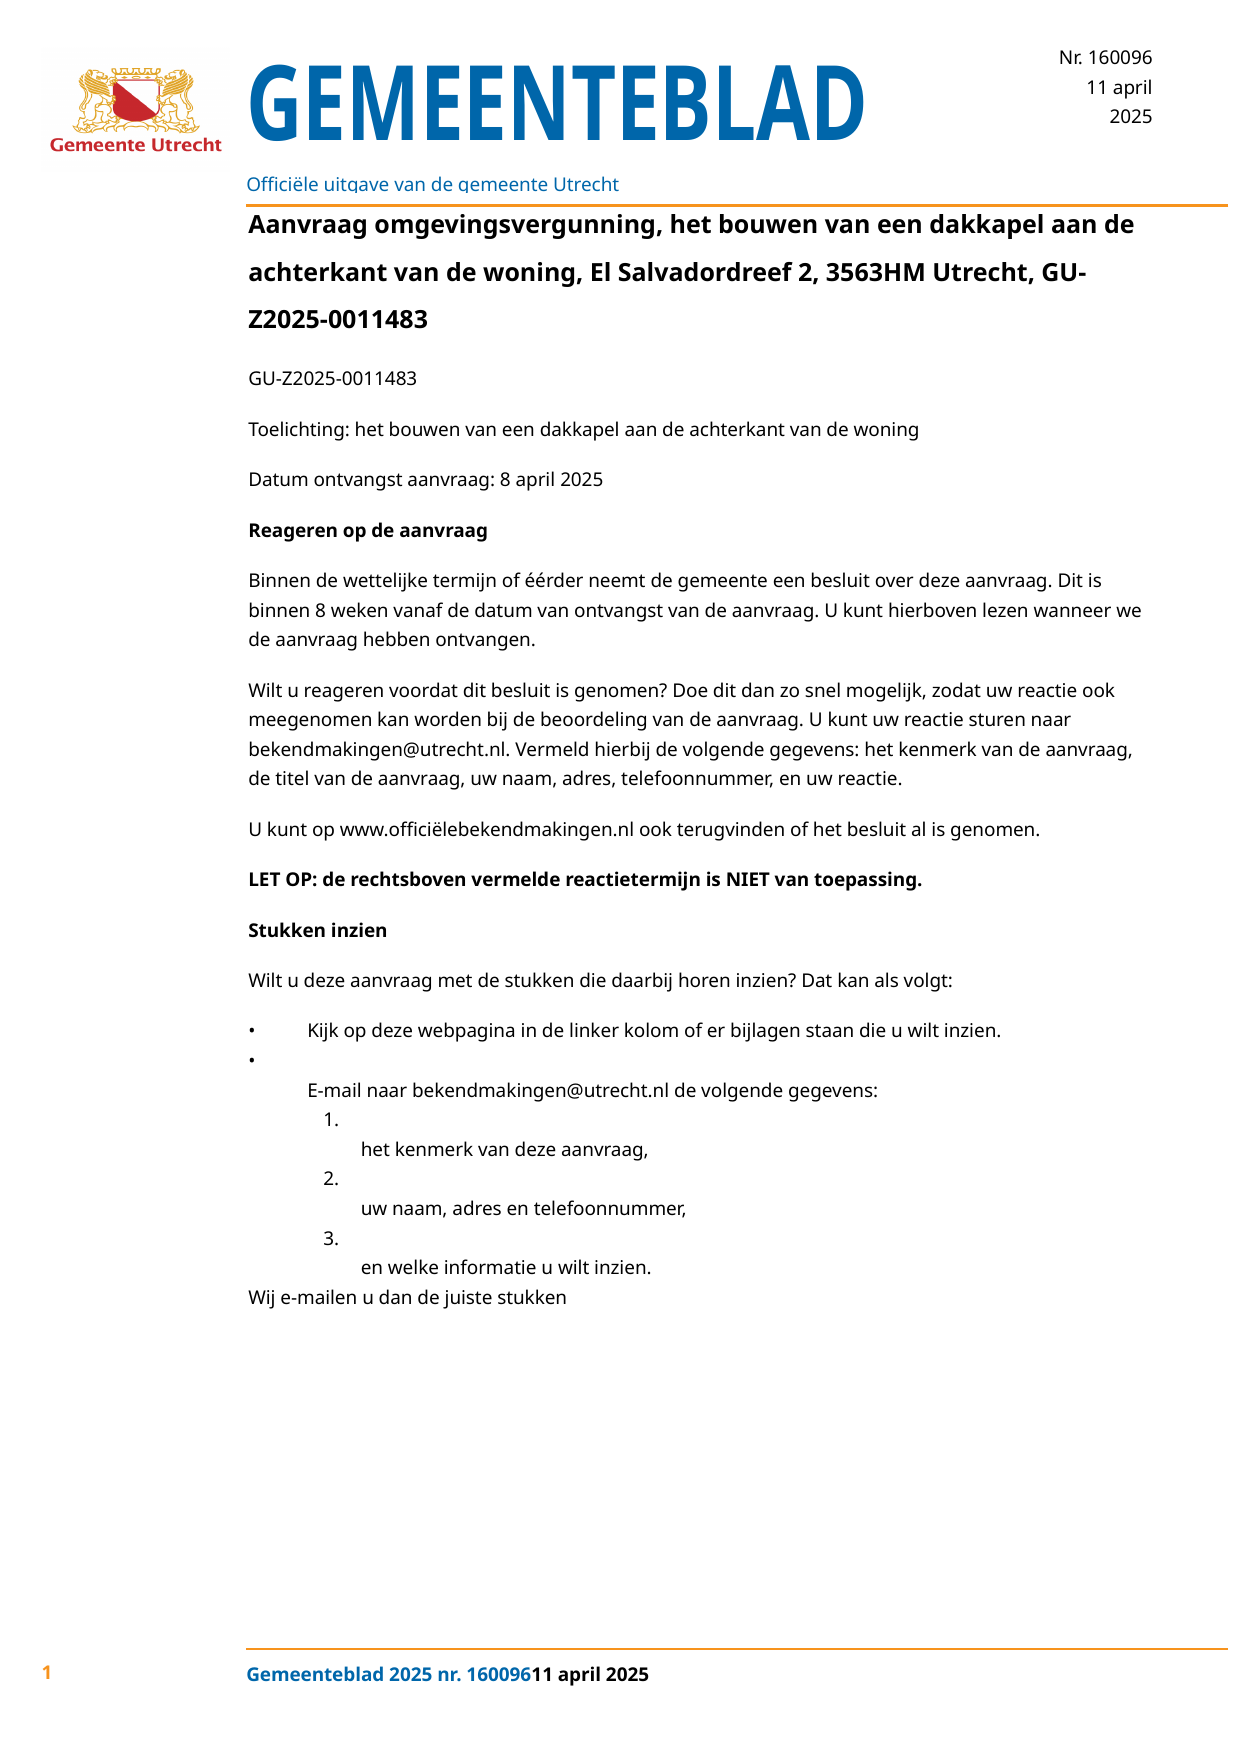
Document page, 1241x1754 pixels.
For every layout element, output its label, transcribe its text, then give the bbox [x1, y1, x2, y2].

text Reageren op de aanvraag [248, 517, 1152, 542]
list het kenmerk van deze aanvraag, [323, 1136, 1152, 1162]
text Wij e-mailen u dan de juiste stukken [248, 1284, 1152, 1309]
text Toelichting: het bouwen van een dakkapel aan de achterkant van de woning [248, 416, 1152, 442]
list Kijk op deze webpagina in de linker kolom of er bijlagen staan die u wilt inzien. [248, 1018, 1152, 1043]
list uw naam, adres en telefoonnummer, [323, 1195, 1152, 1221]
text Wilt u deze aanvraag met de stukken die daarbij horen inzien? Dat kan als volgt: [248, 967, 1152, 993]
text GU-Z2025-0011483 [248, 366, 1152, 391]
text LET OP: de rechtsboven vermelde reactietermijn is NIET van toepassing. [248, 866, 1152, 892]
text Aanvraag omgevingsvergunning, het bouwen van een dakkapel aan de achterkant van de woning, El Salvadordreef 2, 3563HM Utrecht, GU-Z2025-0011483 [248, 207, 1152, 336]
picture [41, 47, 231, 172]
text Datum ontvangst aanvraag: 8 april 2025 [248, 466, 1152, 492]
text U kunt op www.officiëlebekendmakingen.nl ook terugvinden of het besluit al is genomen. [248, 816, 1152, 842]
text Stukken inzien [248, 917, 1152, 942]
text Wilt u reageren voordat dit besluit is genomen? Doe dit dan zo snel mogelijk, zodat uw reactie ook meegenomen kan worden bij de beoordeling van de aanvraag. U kunt uw reactie sturen naar bekendmakingen@utrecht.nl. Vermeld hierbij de volgende gegevens: het kenmerk van de aanvraag, de titel van de aanvraag, uw naam, adres, telefoonnummer, en uw reactie. [248, 677, 1152, 791]
list E-mail naar bekendmakingen@utrecht.nl de volgende gegevens: [248, 1077, 1152, 1102]
list en welke informatie u wilt inzien. [323, 1254, 1152, 1280]
text Binnen de wettelijke termijn of éérder neemt de gemeente een besluit over deze aanvraag. Dit is binnen 8 weken vanaf de datum van ontvangst van de aanvraag. U kunt hierboven lezen wanneer we de aanvraag hebben ontvangen. [248, 567, 1152, 652]
